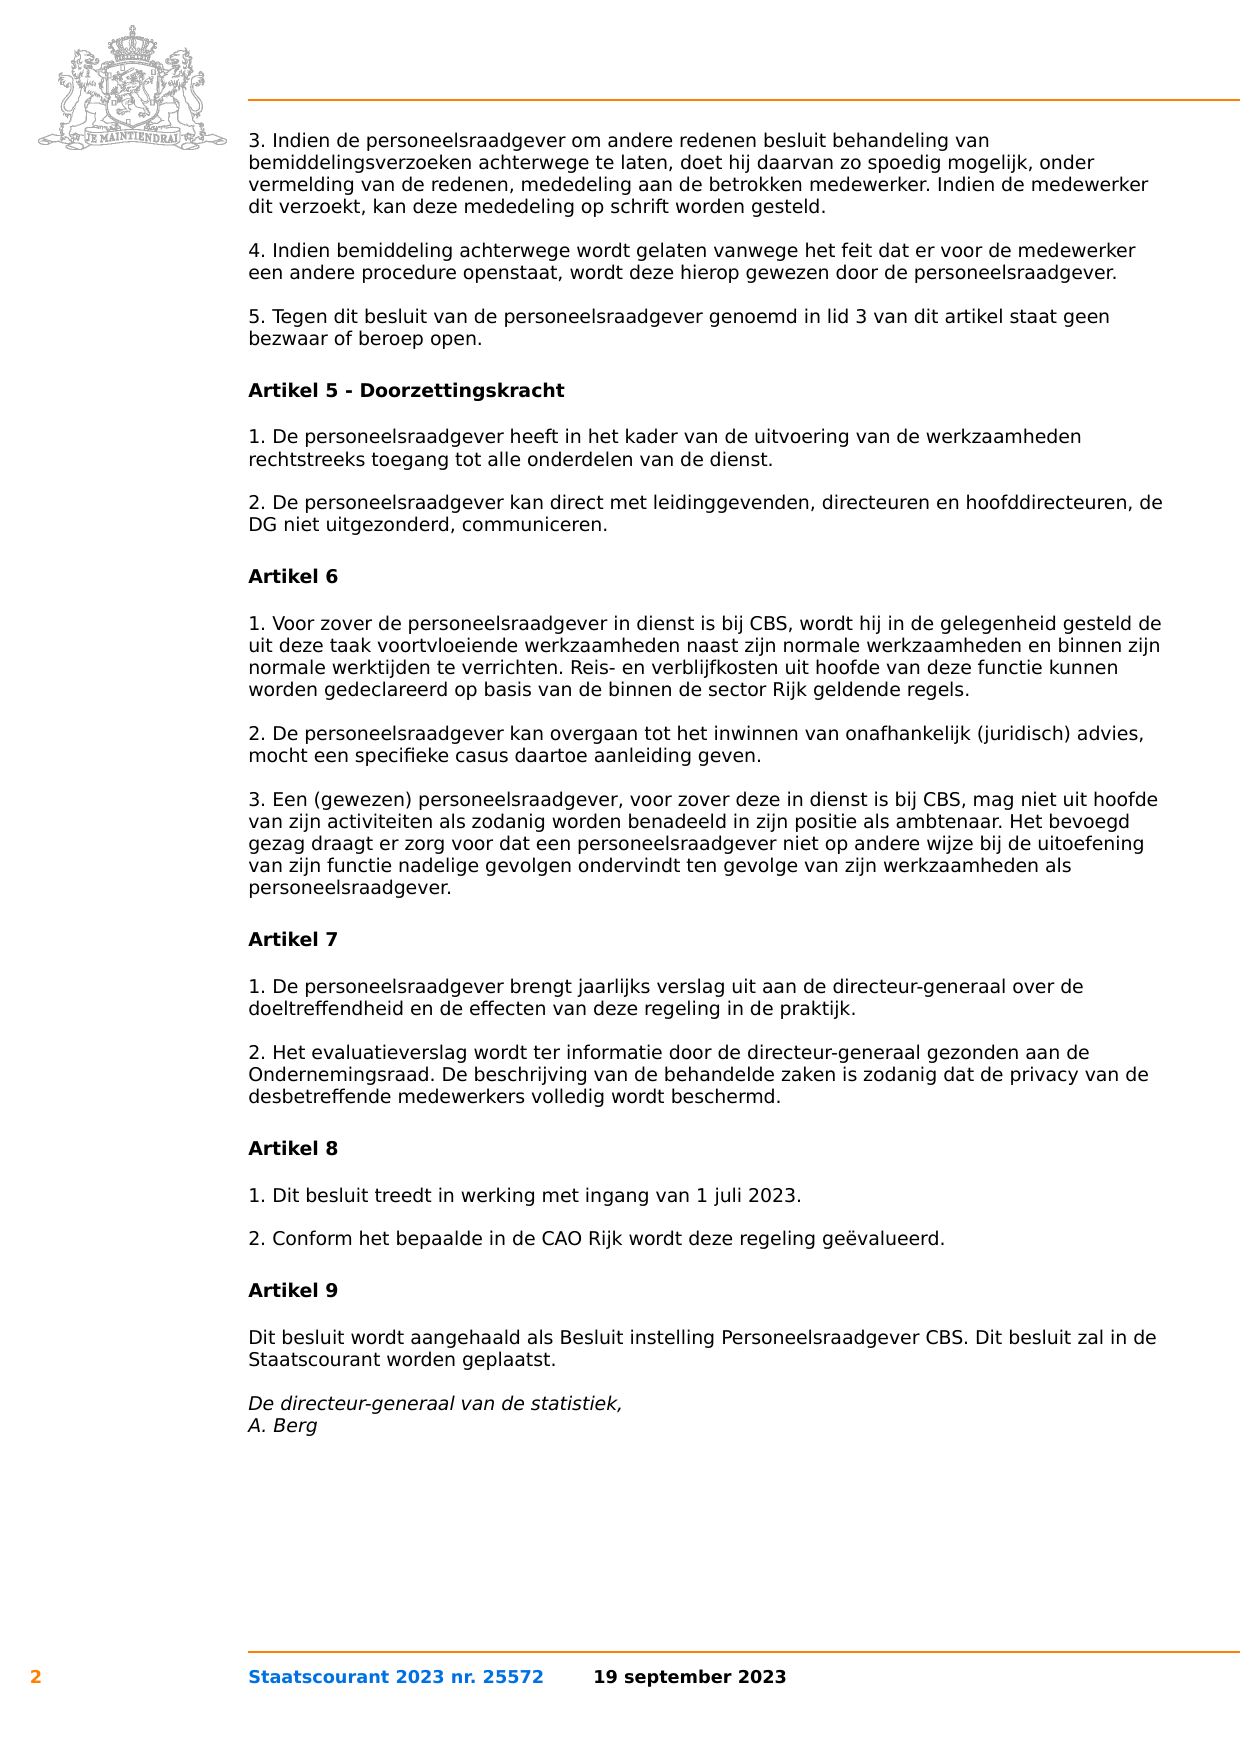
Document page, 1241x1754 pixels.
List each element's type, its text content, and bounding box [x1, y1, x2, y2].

subtitle Artikel 8 [248, 1137, 1163, 1159]
text 2. Conform het bepaalde in de CAO Rijk wordt deze regeling geëvalueerd. [248, 1228, 1163, 1250]
text 1. Voor zover de personeelsraadgever in dienst is bij CBS, wordt hij in de gelegenheid gesteld de uit deze taak voortvloeiende werkzaamheden naast zijn normale werkzaamheden en binnen zijn normale werktijden te verrichten. Reis- en verblijfkosten uit hoofde van deze functie kunnen worden gedeclareerd op basis van de binnen de sector Rijk geldende regels. [248, 613, 1163, 701]
subtitle Artikel 6 [248, 566, 1163, 588]
text 2. De personeelsraadgever kan direct met leidinggevenden, directeuren en hoofddirecteuren, de DG niet uitgezonderd, communiceren. [248, 492, 1163, 536]
subtitle Artikel 7 [248, 929, 1163, 951]
text 1. Dit besluit treedt in werking met ingang van 1 juli 2023. [248, 1184, 1163, 1206]
text 2. Het evaluatieverslag wordt ter informatie door de directeur-generaal gezonden aan de Ondernemingsraad. De beschrijving van de behandelde zaken is zodanig dat de privacy van de desbetreffende medewerkers volledig wordt beschermd. [248, 1042, 1163, 1107]
text 3. Indien de personeelsraadgever om andere redenen besluit behandeling van bemiddelingsverzoeken achterwege te laten, doet hij daarvan zo spoedig mogelijk, onder vermelding van de redenen, mededeling aan de betrokken medewerker. Indien de medewerker dit verzoekt, kan deze mededeling op schrift worden gesteld. [248, 130, 1163, 218]
text 1. De personeelsraadgever heeft in het kader van de uitvoering van de werkzaamheden rechtstreeks toegang tot alle onderdelen van de dienst. [248, 426, 1163, 470]
picture [38, 25, 227, 150]
text 1. De personeelsraadgever brengt jaarlijks verslag uit aan de directeur-generaal over de doeltreffendheid en de effecten van deze regeling in de praktijk. [248, 976, 1163, 1020]
text 3. Een (gewezen) personeelsraadgever, voor zover deze in dienst is bij CBS, mag niet uit hoofde van zijn activiteiten als zodanig worden benadeeld in zijn positie als ambtenaar. Het bevoegd gezag draagt er zorg voor dat een personeelsraadgever niet op andere wijze bij de uitoefening van zijn functie nadelige gevolgen ondervindt ten gevolge van zijn werkzaamheden als personeelsraadgever. [248, 789, 1163, 899]
text Dit besluit wordt aangehaald als Besluit instelling Personeelsraadgever CBS. Dit besluit zal in de Staatscourant worden geplaatst. [248, 1327, 1163, 1371]
text 4. Indien bemiddeling achterwege wordt gelaten vanwege het feit dat er voor de medewerker een andere procedure openstaat, wordt deze hierop gewezen door de personeelsraadgever. [248, 240, 1163, 284]
subtitle Artikel 5 - Doorzettingskracht [248, 379, 1163, 401]
subtitle Artikel 9 [248, 1280, 1163, 1302]
text 5. Tegen dit besluit van de personeelsraadgever genoemd in lid 3 van dit artikel staat geen bezwaar of beroep open. [248, 306, 1163, 349]
text De directeur-generaal van de statistiek, A. Berg [248, 1393, 1163, 1437]
text 2. De personeelsraadgever kan overgaan tot het inwinnen van onafhankelijk (juridisch) advies, mocht een specifieke casus daartoe aanleiding geven. [248, 723, 1163, 767]
